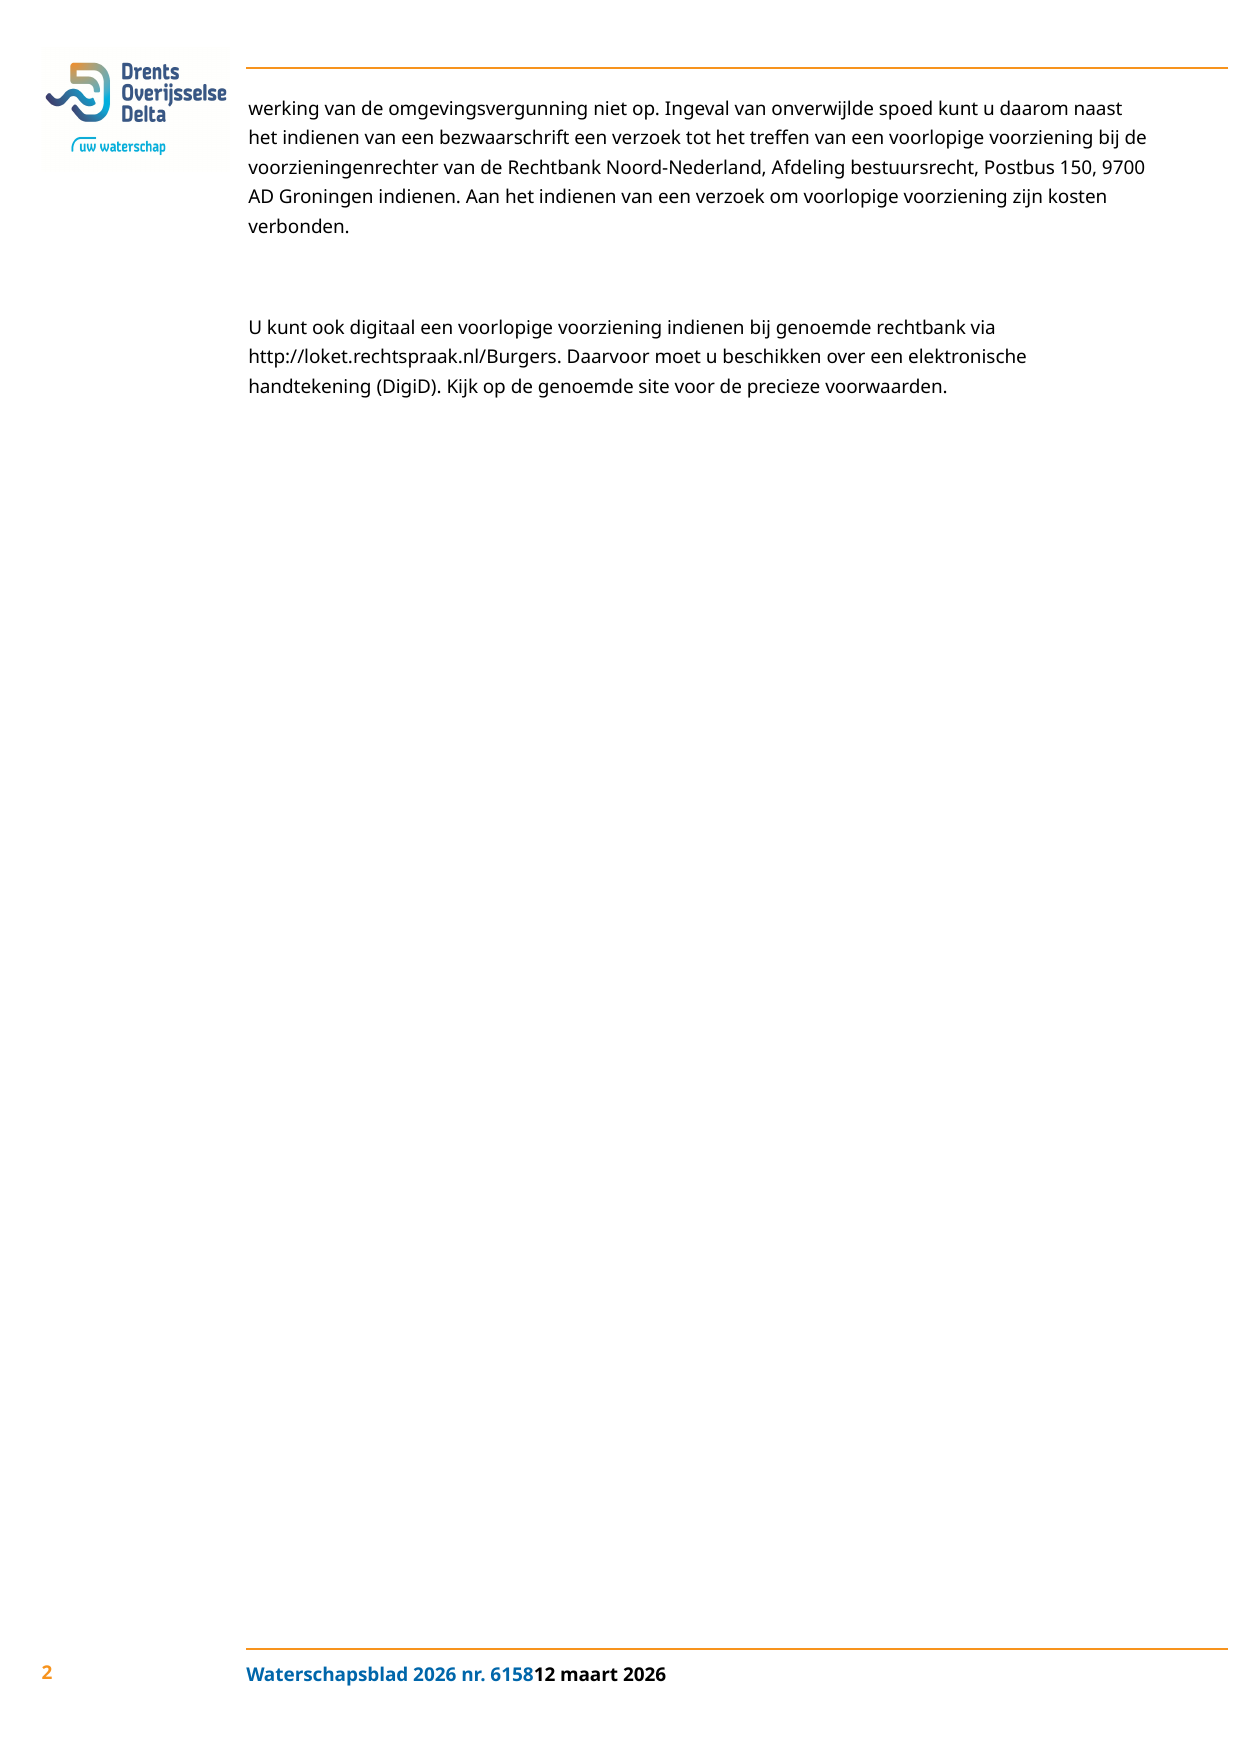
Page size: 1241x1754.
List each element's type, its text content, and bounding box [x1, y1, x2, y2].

picture [41, 47, 231, 172]
text werking van de omgevingsvergunning niet op. Ingeval van onverwijlde spoed kunt u daarom naast het indienen van een bezwaarschrift een verzoek tot het treffen van een voorlopige voorziening bij de voorzieningenrechter van de Rechtbank Noord-Nederland, Afdeling bestuursrecht, Postbus 150, 9700 AD Groningen indienen. Aan het indienen van een verzoek om voorlopige voorziening zijn kosten verbonden. [248, 95, 1152, 239]
text U kunt ook digitaal een voorlopige voorziening indienen bij genoemde rechtbank via http://loket.rechtspraak.nl/Burgers. Daarvoor moet u beschikken over een elektronische handtekening (DigiD). Kijk op de genoemde site voor de precieze voorwaarden. [248, 314, 1152, 399]
